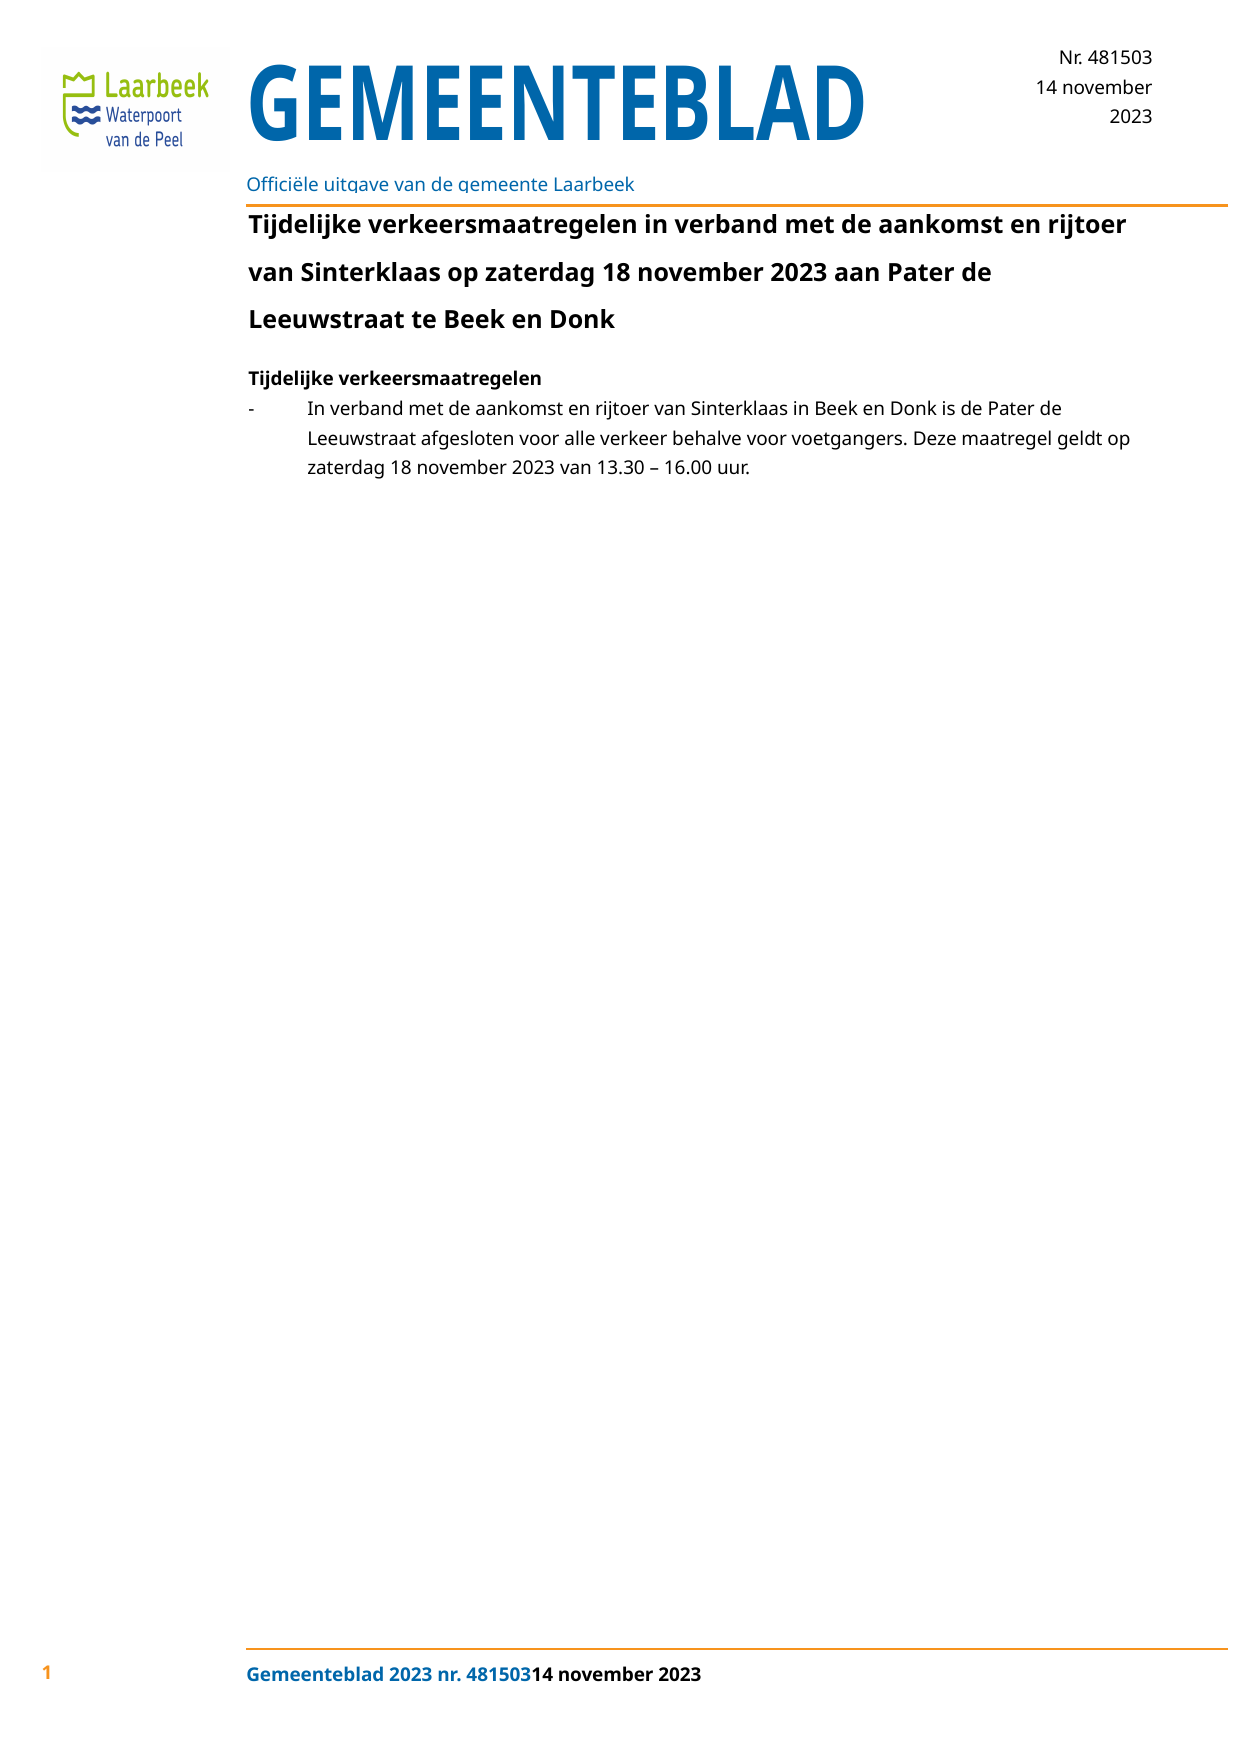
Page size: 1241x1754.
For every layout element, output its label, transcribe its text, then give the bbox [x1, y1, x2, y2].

text Tijdelijke verkeersmaatregelen in verband met de aankomst en rijtoer van Sinterklaas op zaterdag 18 november 2023 aan Pater de Leeuwstraat te Beek en Donk [248, 207, 1152, 336]
list In verband met de aankomst en rijtoer van Sinterklaas in Beek en Donk is de Pater de Leeuwstraat afgesloten voor alle verkeer behalve voor voetgangers. Deze maatregel geldt op zaterdag 18 november 2023 van 13.30 – 16.00 uur. [248, 395, 1152, 480]
picture [41, 47, 231, 172]
text Tijdelijke verkeersmaatregelen [248, 366, 1152, 391]
